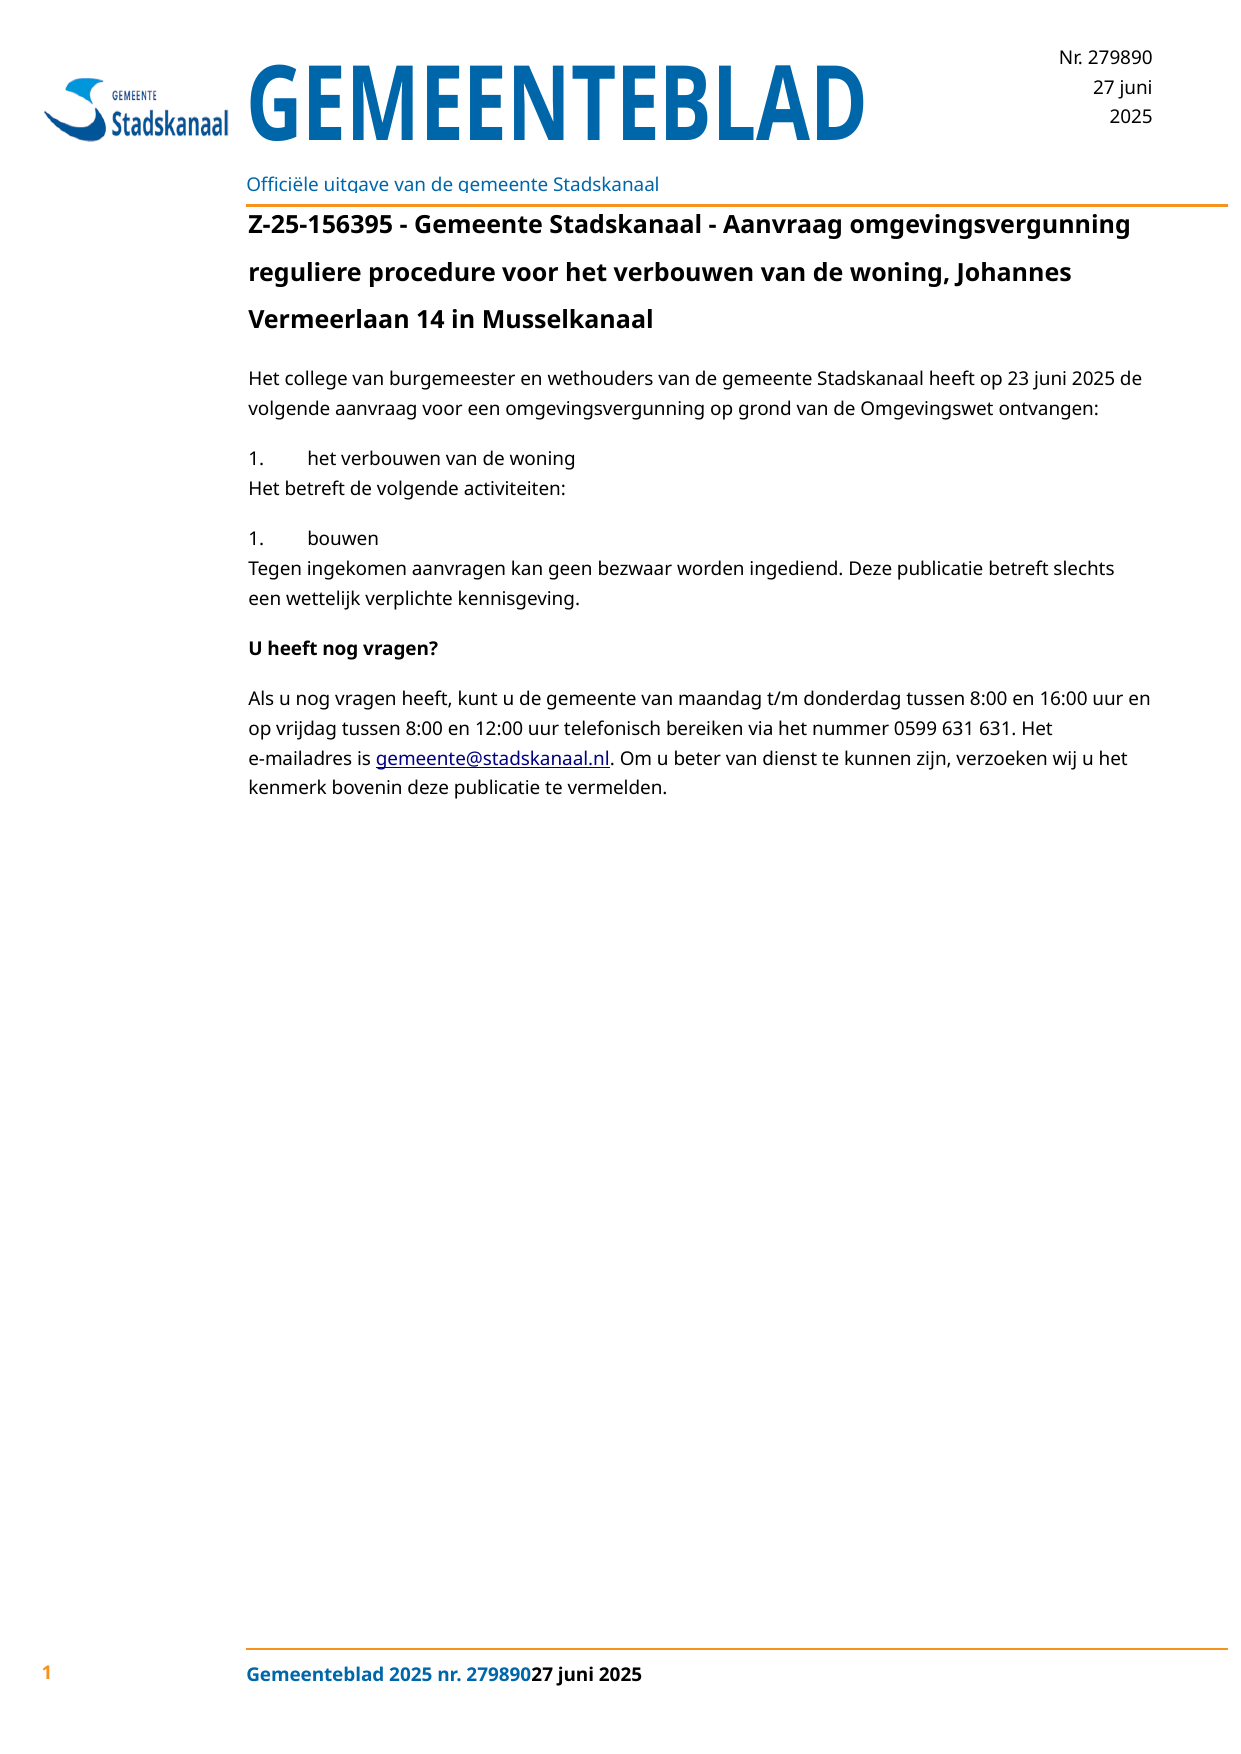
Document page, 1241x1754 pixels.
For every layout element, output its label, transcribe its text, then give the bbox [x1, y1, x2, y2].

text Het betreft de volgende activiteiten: [248, 475, 1152, 501]
text Als u nog vragen heeft, kunt u de gemeente van maandag t/m donderdag tussen 8:00 en 16:00 uur en op vrijdag tussen 8:00 en 12:00 uur telefonisch bereiken via het nummer 0599 631 631. Het e‑mailadres is gemeente@stadskanaal.nl. Om u beter van dienst te kunnen zijn, verzoeken wij u het kenmerk bovenin deze publicatie te vermelden. [248, 686, 1152, 800]
list bouwen [248, 526, 1152, 551]
text U heeft nog vragen? [248, 635, 1152, 661]
list het verbouwen van de woning [248, 446, 1152, 471]
picture [41, 47, 231, 172]
text Z-25-156395 - Gemeente Stadskanaal - Aanvraag omgevingsvergunning reguliere procedure voor het verbouwen van de woning, Johannes Vermeerlaan 14 in Musselkanaal [248, 207, 1152, 336]
text Het college van burgemeester en wethouders van de gemeente Stadskanaal heeft op 23 juni 2025 de volgende aanvraag voor een omgevingsvergunning op grond van de Omgevingswet ontvangen: [248, 366, 1152, 421]
text Tegen ingekomen aanvragen kan geen bezwaar worden ingediend. Deze publicatie betreft slechts een wettelijk verplichte kennisgeving. [248, 555, 1152, 610]
